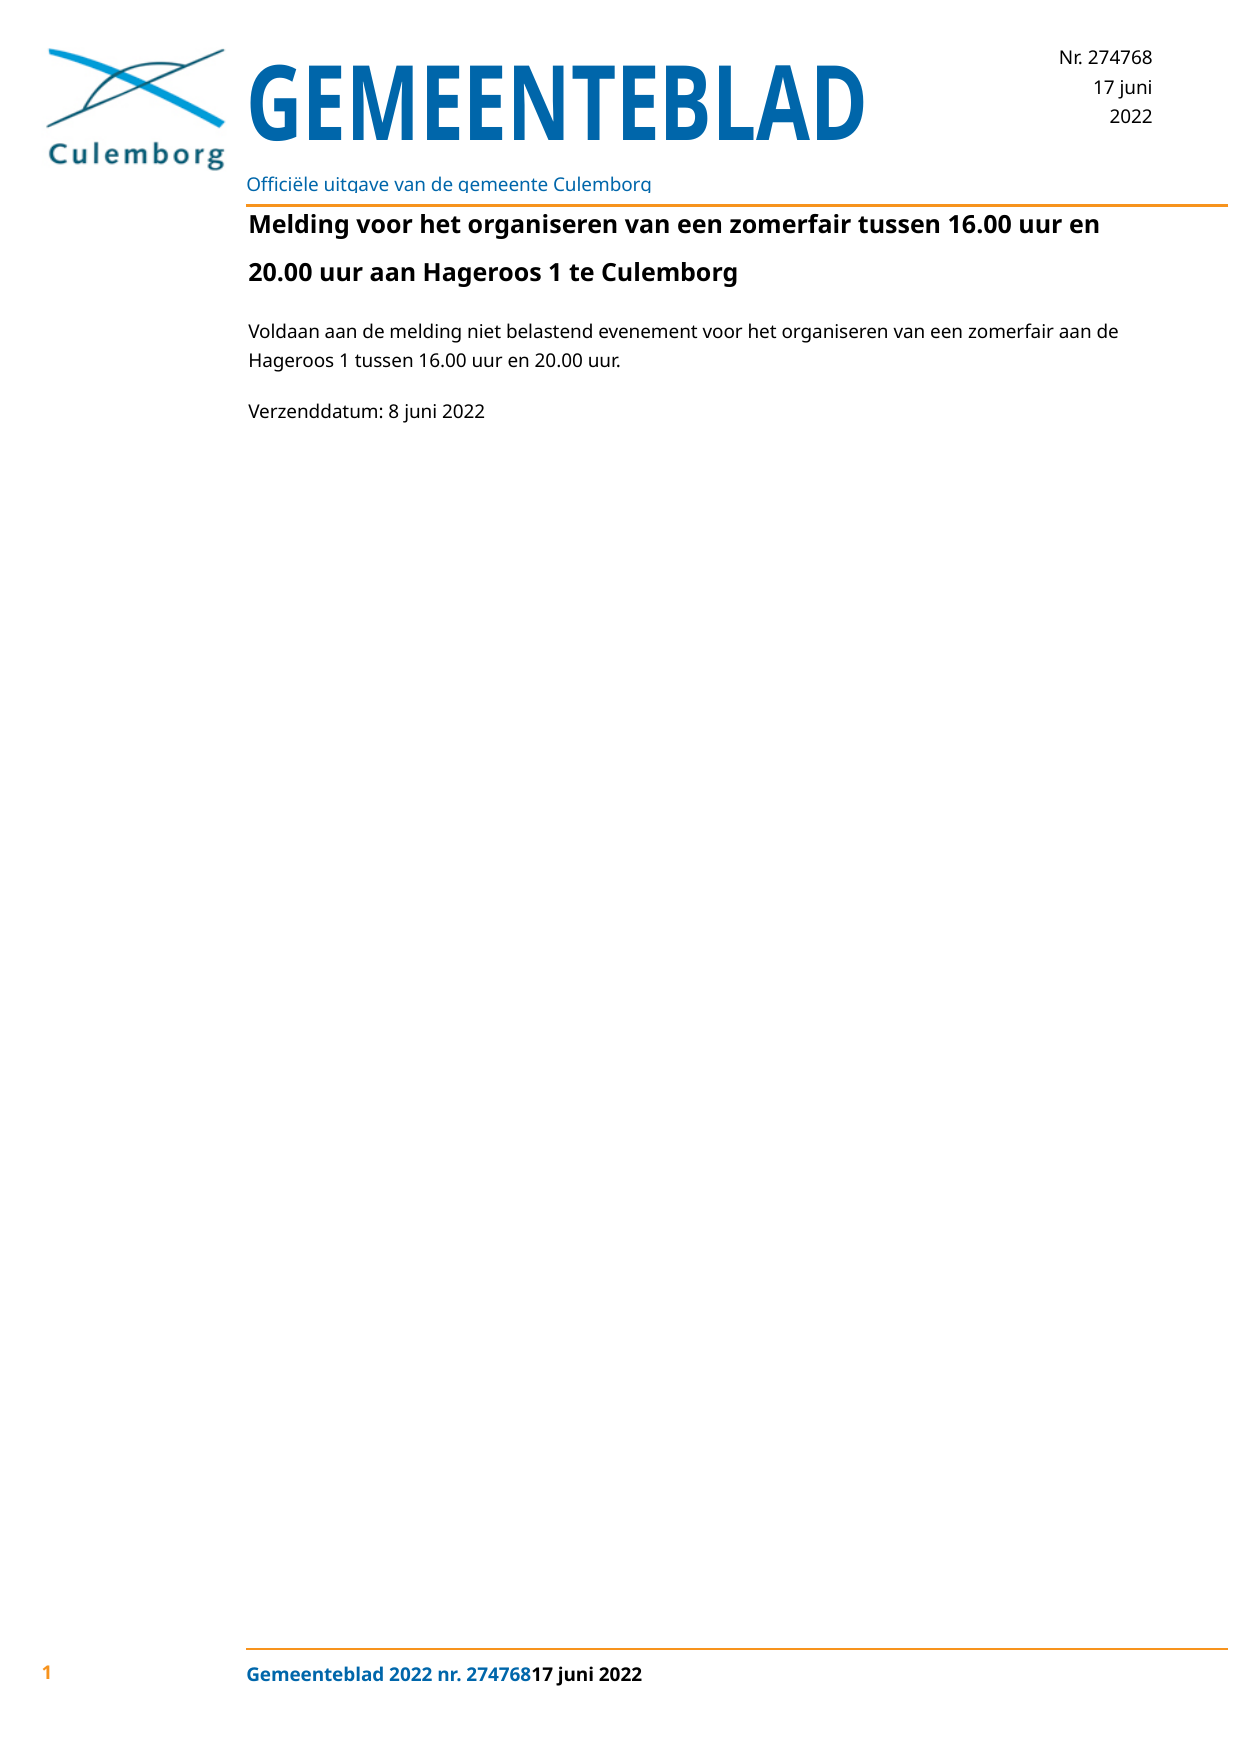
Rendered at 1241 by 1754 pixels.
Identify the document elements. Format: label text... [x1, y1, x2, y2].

text Verzenddatum: 8 juni 2022 [248, 398, 1152, 424]
picture [41, 47, 231, 172]
text Melding voor het organiseren van een zomerfair tussen 16.00 uur en 20.00 uur aan Hageroos 1 te Culemborg [248, 207, 1152, 288]
text Voldaan aan de melding niet belastend evenement voor het organiseren van een zomerfair aan de Hageroos 1 tussen 16.00 uur en 20.00 uur. [248, 318, 1152, 373]
